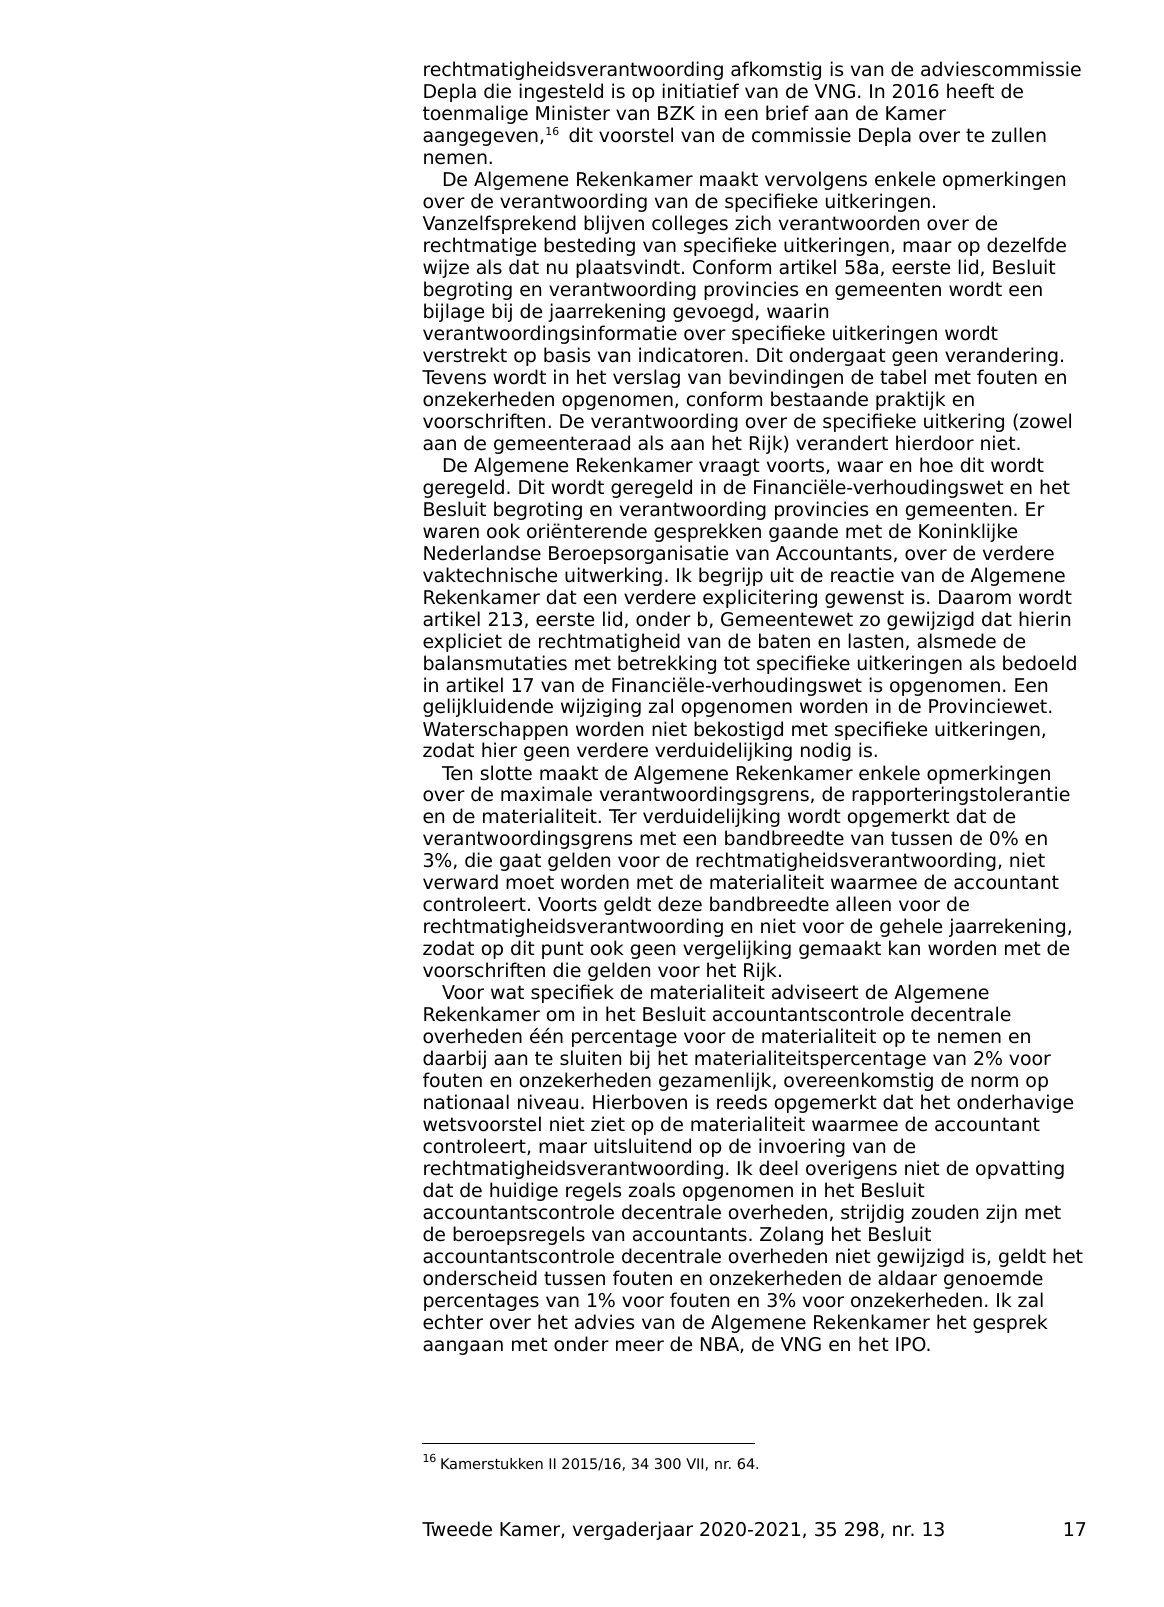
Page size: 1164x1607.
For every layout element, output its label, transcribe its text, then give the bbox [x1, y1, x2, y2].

text Voor wat specifiek de materialiteit adviseert de Algemene Rekenkamer om in het Besluit accountantscontrole decentrale overheden één percentage voor de materialiteit op te nemen en daarbij aan te sluiten bij het materialiteitspercentage van 2% voor fouten en onzekerheden gezamenlijk, overeenkomstig de norm op nationaal niveau. Hierboven is reeds opgemerkt dat het onderhavige wetsvoorstel niet ziet op de materialiteit waarmee de accountant controleert, maar uitsluitend op de invoering van de rechtmatigheidsverantwoording. Ik deel overigens niet de opvatting dat de huidige regels zoals opgenomen in het Besluit accountantscontrole decentrale overheden, strijdig zouden zijn met de beroepsregels van accountants. Zolang het Besluit accountantscontrole decentrale overheden niet gewijzigd is, geldt het onderscheid tussen fouten en onzekerheden de aldaar genoemde percentages van 1% voor fouten en 3% voor onzekerheden. Ik zal echter over het advies van de Algemene Rekenkamer het gesprek aangaan met onder meer de NBA, de VNG en het IPO. [422, 982, 1087, 1356]
text Ten slotte maakt de Algemene Rekenkamer enkele opmerkingen over de maximale verantwoordingsgrens, de rapporteringstolerantie en de materialiteit. Ter verduidelijking wordt opgemerkt dat de verantwoordingsgrens met een bandbreedte van tussen de 0% en 3%, die gaat gelden voor de rechtmatigheidsverantwoording, niet verward moet worden met de materialiteit waarmee de accountant controleert. Voorts geldt deze bandbreedte alleen voor de rechtmatigheidsverantwoording en niet voor de gehele jaarrekening, zodat op dit punt ook geen vergelijking gemaakt kan worden met de voorschriften die gelden voor het Rijk. [422, 762, 1087, 982]
text De Algemene Rekenkamer maakt vervolgens enkele opmerkingen over de verantwoording van de specifieke uitkeringen. Vanzelfsprekend blijven colleges zich verantwoorden over de rechtmatige besteding van specifieke uitkeringen, maar op dezelfde wijze als dat nu plaatsvindt. Conform artikel 58a, eerste lid, Besluit begroting en verantwoording provincies en gemeenten wordt een bijlage bij de jaarrekening gevoegd, waarin verantwoordingsinformatie over specifieke uitkeringen wordt verstrekt op basis van indicatoren. Dit ondergaat geen verandering. Tevens wordt in het verslag van bevindingen de tabel met fouten en onzekerheden opgenomen, conform bestaande praktijk en voorschriften. De verantwoording over de specifieke uitkering (zowel aan de gemeenteraad als aan het Rijk) verandert hierdoor niet. [422, 169, 1087, 455]
text rechtmatigheidsverantwoording afkomstig is van de adviescommissie Depla die ingesteld is op initiatief van de VNG. In 2016 heeft de toenmalige Minister van BZK in een brief aan de Kamer aangegeven, dit voorstel van de commissie Depla over te zullen nemen. [422, 59, 1087, 169]
text Kamerstukken II 2015/16, 34 300 VII, nr. 64. [422, 1452, 1087, 1474]
text De Algemene Rekenkamer vraagt voorts, waar en hoe dit wordt geregeld. Dit wordt geregeld in de Financiële-verhoudingswet en het Besluit begroting en verantwoording provincies en gemeenten. Er waren ook oriënterende gesprekken gaande met de Koninklijke Nederlandse Beroepsorganisatie van Accountants, over de verdere vaktechnische uitwerking. Ik begrijp uit de reactie van de Algemene Rekenkamer dat een verdere explicitering gewenst is. Daarom wordt artikel 213, eerste lid, onder b, Gemeentewet zo gewijzigd dat hierin expliciet de rechtmatigheid van de baten en lasten, alsmede de balansmutaties met betrekking tot specifieke uitkeringen als bedoeld in artikel 17 van de Financiële-verhoudingswet is opgenomen. Een gelijkluidende wijziging zal opgenomen worden in de Provinciewet. Waterschappen worden niet bekostigd met specifieke uitkeringen, zodat hier geen verdere verduidelijking nodig is. [422, 455, 1087, 762]
